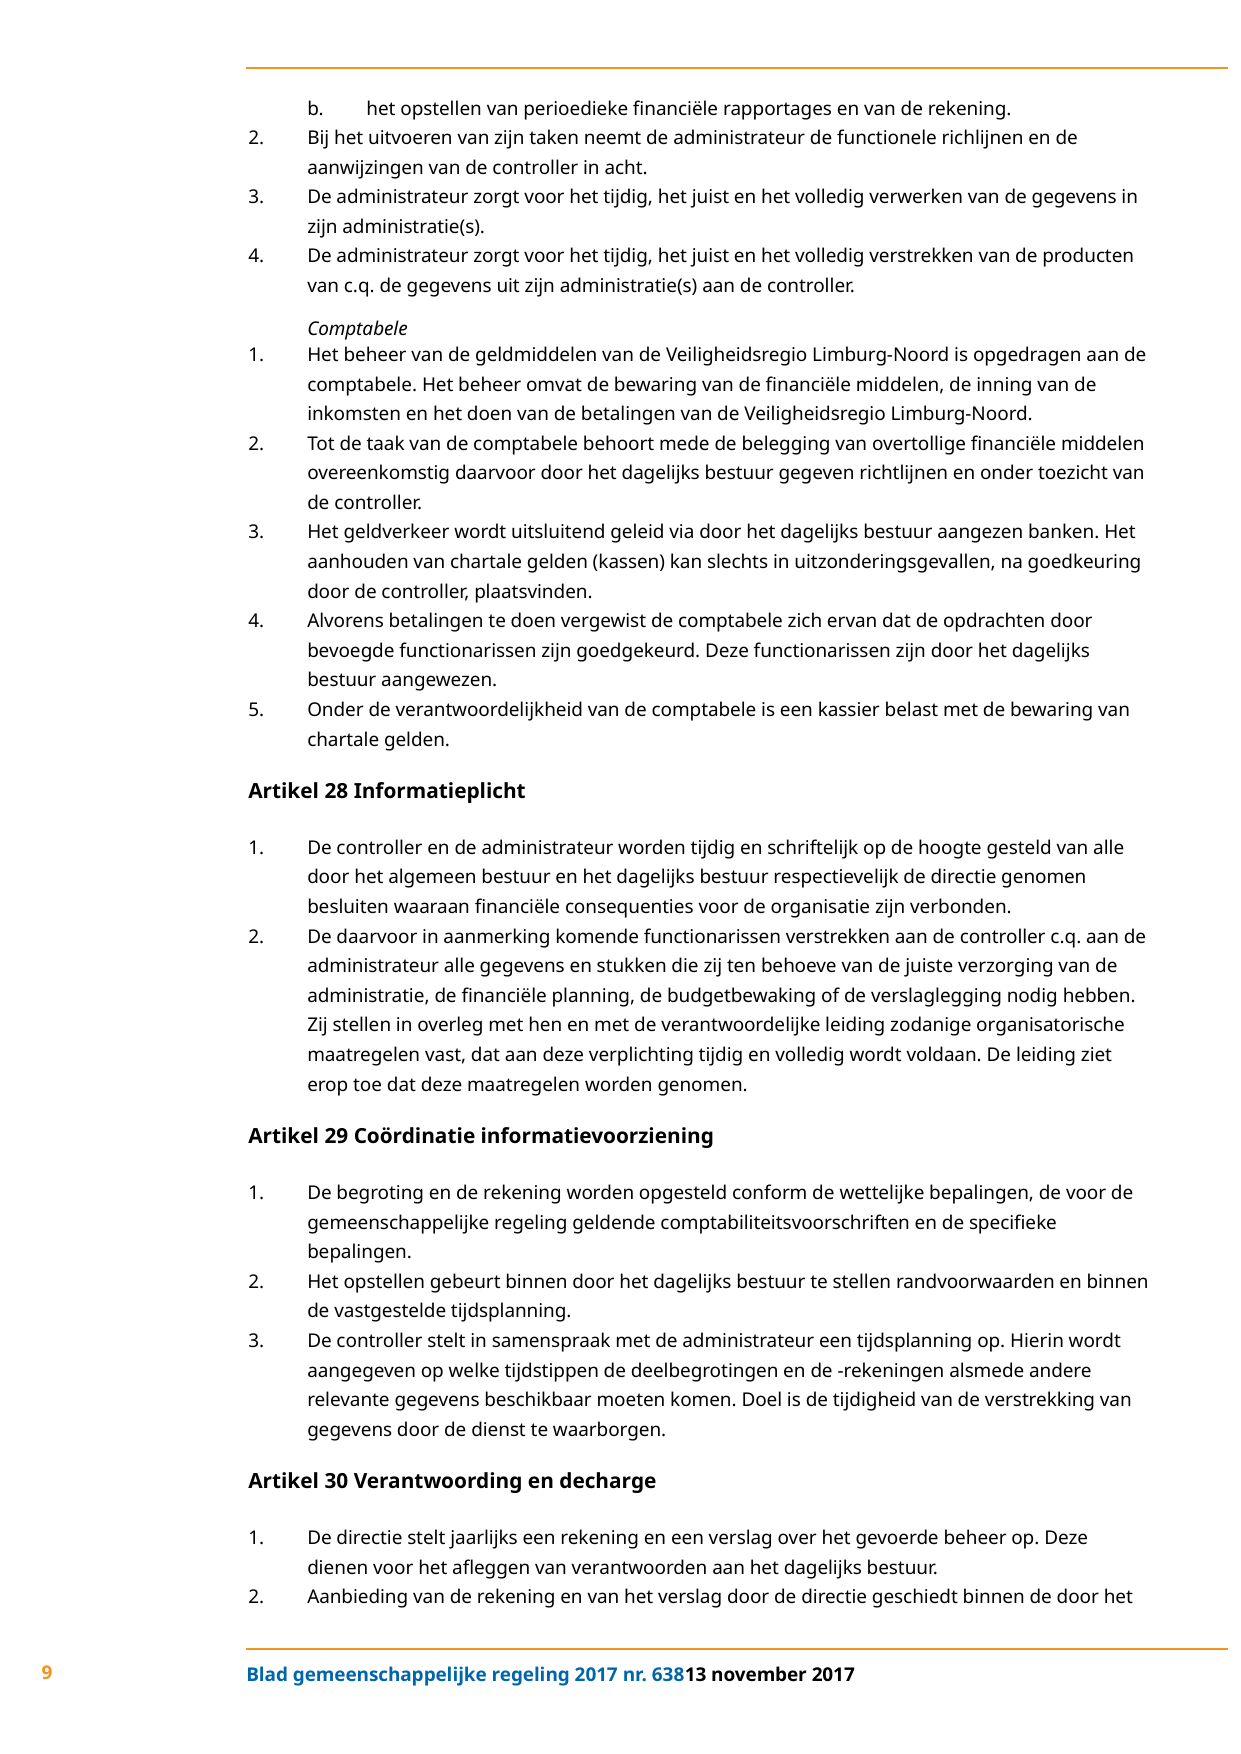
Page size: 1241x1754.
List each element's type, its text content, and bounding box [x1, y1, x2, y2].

list Onder de verantwoordelijkheid van de comptabele is een kassier belast met de bewaring van chartale gelden. [248, 696, 1152, 751]
list De controller en de administrateur worden tijdig en schriftelijk op de hoogte gesteld van alle door het algemeen bestuur en het dagelijks bestuur respectievelijk de directie genomen besluiten waaraan financiële consequenties voor de organisatie zijn verbonden. [248, 834, 1152, 919]
list De controller stelt in samenspraak met de administrateur een tijdsplanning op. Hierin wordt aangegeven op welke tijdstippen de deelbegrotingen en de -rekeningen alsmede andere relevante gegevens beschikbaar moeten komen. Doel is de tijdigheid van de verstrekking van gegevens door de dienst te waarborgen. [248, 1327, 1152, 1442]
list Het beheer van de geldmiddelen van de Veiligheidsregio Limburg-Noord is opgedragen aan de comptabele. Het beheer omvat de bewaring van de financiële middelen, de inning van de inkomsten en het doen van de betalingen van de Veiligheidsregio Limburg-Noord. [248, 341, 1152, 426]
text Artikel 30 Verantwoording en decharge [248, 1466, 1152, 1495]
list Het geldverkeer wordt uitsluitend geleid via door het dagelijks bestuur aangezen banken. Het aanhouden van chartale gelden (kassen) kan slechts in uitzonderingsgevallen, na goedkeuring door de controller, plaatsvinden. [248, 519, 1152, 603]
list Bij het uitvoeren van zijn taken neemt de administrateur de functionele richlijnen en de aanwijzingen van de controller in acht. [248, 124, 1152, 180]
list Aanbieding van de rekening en van het verslag door de directie geschiedt binnen de door het [248, 1583, 1152, 1609]
list De administrateur zorgt voor het tijdig, het juist en het volledig verstrekken van de producten van c.q. de gegevens uit zijn administratie(s) aan de controller. [248, 243, 1152, 298]
list De begroting en de rekening worden opgesteld conform de wettelijke bepalingen, de voor de gemeenschappelijke regeling geldende comptabiliteitsvoorschriften en de specifieke bepalingen. [248, 1179, 1152, 1264]
text Artikel 28 Informatieplicht [248, 776, 1152, 804]
list Alvorens betalingen te doen vergewist de comptabele zich ervan dat de opdrachten door bevoegde functionarissen zijn goedgekeurd. Deze functionarissen zijn door het dagelijks bestuur aangewezen. [248, 607, 1152, 692]
list De daarvoor in aanmerking komende functionarissen verstrekken aan de controller c.q. aan de administrateur alle gegevens en stukken die zij ten behoeve van de juiste verzorging van de administratie, de financiële planning, de budgetbewaking of de verslaglegging nodig hebben. Zij stellen in overleg met hen en met de verantwoordelijke leiding zodanige organisatorische maatregelen vast, dat aan deze verplichting tijdig en volledig wordt voldaan. De leiding ziet erop toe dat deze maatregelen worden genomen. [248, 923, 1152, 1097]
list De directie stelt jaarlijks een rekening en een verslag over het gevoerde beheer op. Deze dienen voor het afleggen van verantwoorden aan het dagelijks bestuur. [248, 1524, 1152, 1580]
list het opstellen van perioedieke financiële rapportages en van de rekening. [307, 95, 1152, 121]
list Tot de taak van de comptabele behoort mede de belegging van overtollige financiële middelen overeenkomstig daarvoor door het dagelijks bestuur gegeven richtlijnen en onder toezicht van de controller. [248, 430, 1152, 515]
text Artikel 29 Coördinatie informatievoorziening [248, 1121, 1152, 1150]
list Comptabele [248, 315, 1152, 341]
list Het opstellen gebeurt binnen door het dagelijks bestuur te stellen randvoorwaarden en binnen de vastgestelde tijdsplanning. [248, 1268, 1152, 1323]
list De administrateur zorgt voor het tijdig, het juist en het volledig verwerken van de gegevens in zijn administratie(s). [248, 183, 1152, 239]
picture [41, 47, 231, 172]
